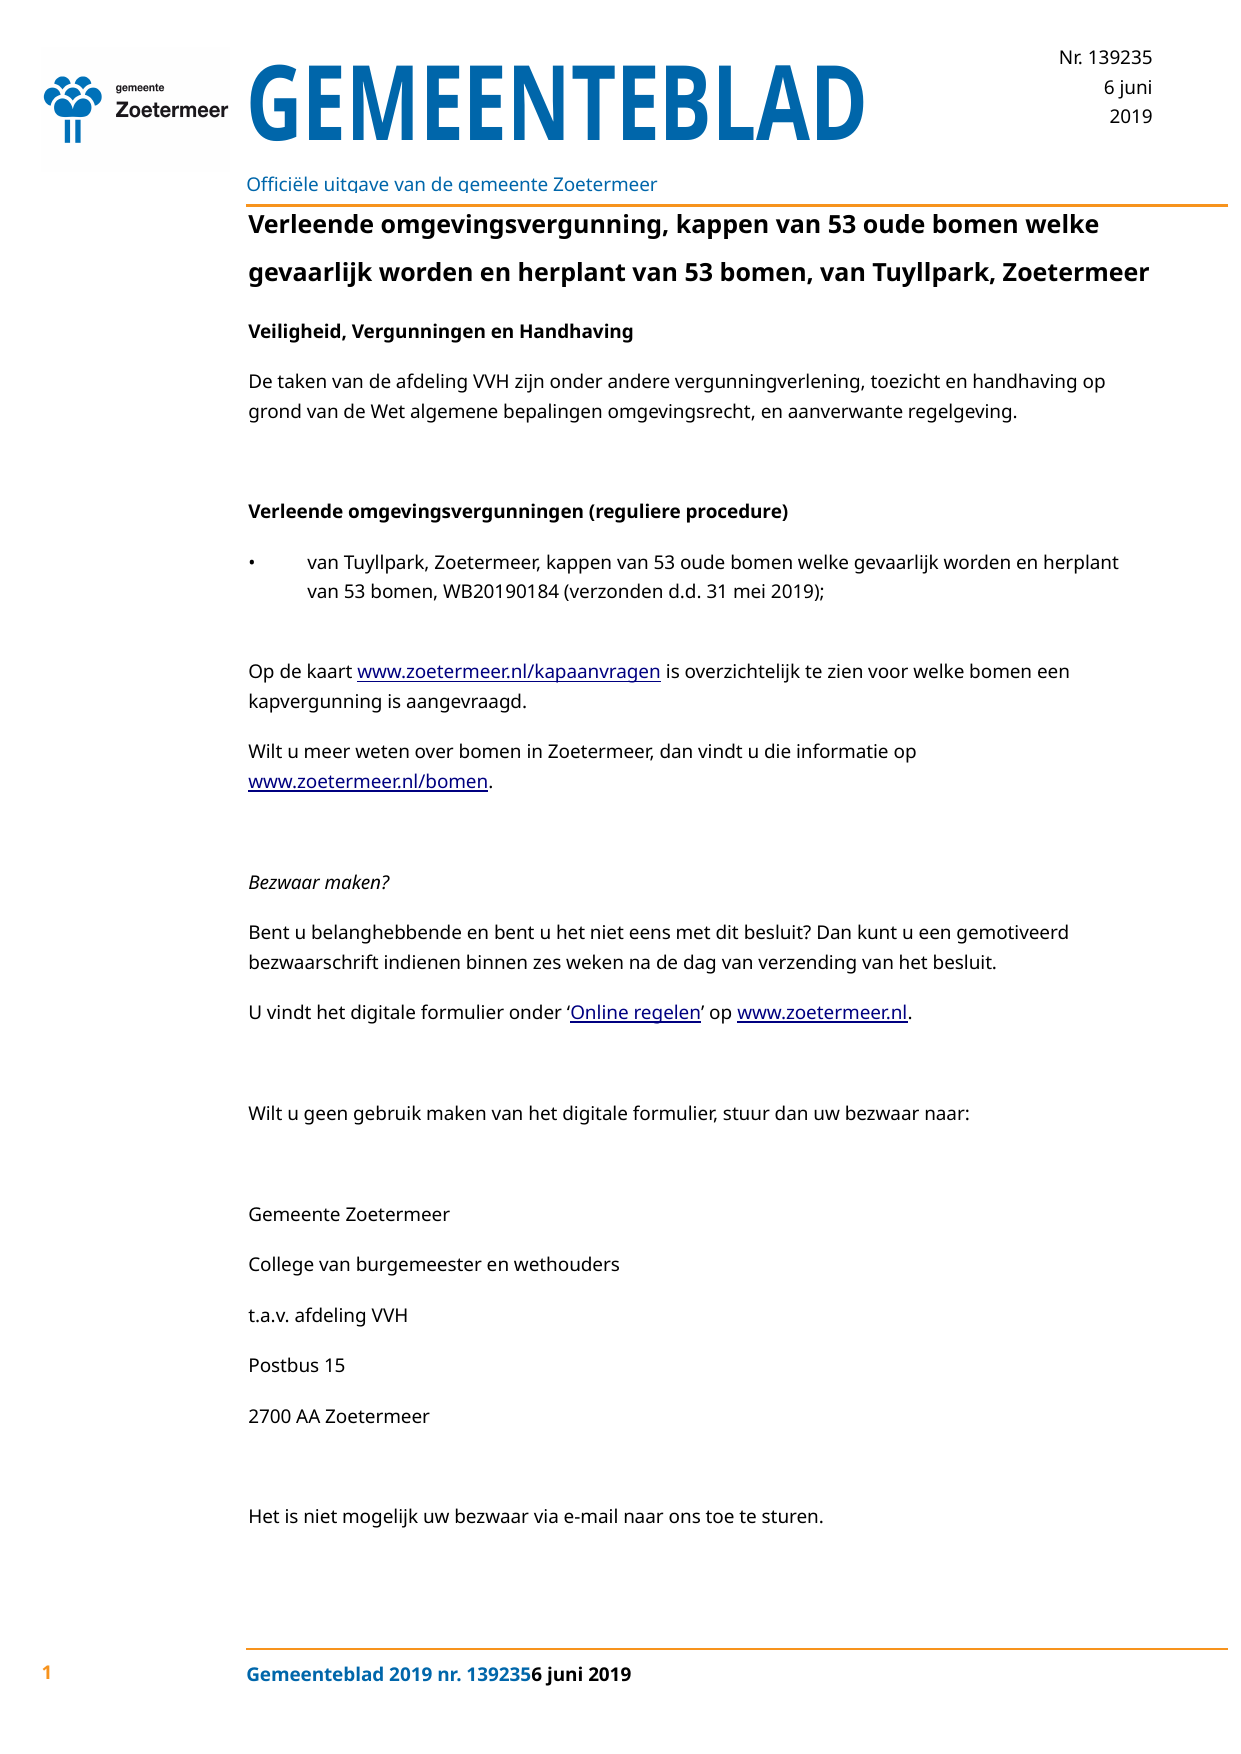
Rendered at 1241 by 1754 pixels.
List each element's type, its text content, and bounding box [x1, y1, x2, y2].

text Verleende omgevingsvergunningen (reguliere procedure) [248, 499, 1152, 524]
text Postbus 15 [248, 1352, 1152, 1378]
text t.a.v. afdeling VVH [248, 1302, 1152, 1328]
text College van burgemeester en wethouders [248, 1252, 1152, 1277]
text Bezwaar maken? [248, 869, 1152, 895]
text Veiligheid, Vergunningen en Handhaving [248, 318, 1152, 344]
picture [41, 47, 231, 172]
text Bent u belanghebbende en bent u het niet eens met dit besluit? Dan kunt u een gemotiveerd bezwaarschrift indienen binnen zes weken na de dag van verzending van het besluit. [248, 919, 1152, 975]
text De taken van de afdeling VVH zijn onder andere vergunningverlening, toezicht en handhaving op grond van de Wet algemene bepalingen omgevingsrecht, en aanverwante regelgeving. [248, 368, 1152, 424]
text Het is niet mogelijk uw bezwaar via e-mail naar ons toe te sturen. [248, 1504, 1152, 1529]
text Wilt u meer weten over bomen in Zoetermeer, dan vindt u die informatie op www.zoetermeer.nl/bomen. [248, 739, 1152, 794]
text Verleende omgevingsvergunning, kappen van 53 oude bomen welke gevaarlijk worden en herplant van 53 bomen, van Tuyllpark, Zoetermeer [248, 207, 1152, 288]
text 2700 AA Zoetermeer [248, 1403, 1152, 1429]
list van Tuyllpark, Zoetermeer, kappen van 53 oude bomen welke gevaarlijk worden en herplant van 53 bomen, WB20190184 (verzonden d.d. 31 mei 2019); [248, 549, 1152, 604]
text U vindt het digitale formulier onder ‘Online regelen’ op www.zoetermeer.nl. [248, 999, 1152, 1025]
text Op de kaart www.zoetermeer.nl/kapaanvragen is overzichtelijk te zien voor welke bomen een kapvergunning is aangevraagd. [248, 659, 1152, 714]
text Wilt u geen gebruik maken van het digitale formulier, stuur dan uw bezwaar naar: [248, 1100, 1152, 1126]
text Gemeente Zoetermeer [248, 1201, 1152, 1227]
